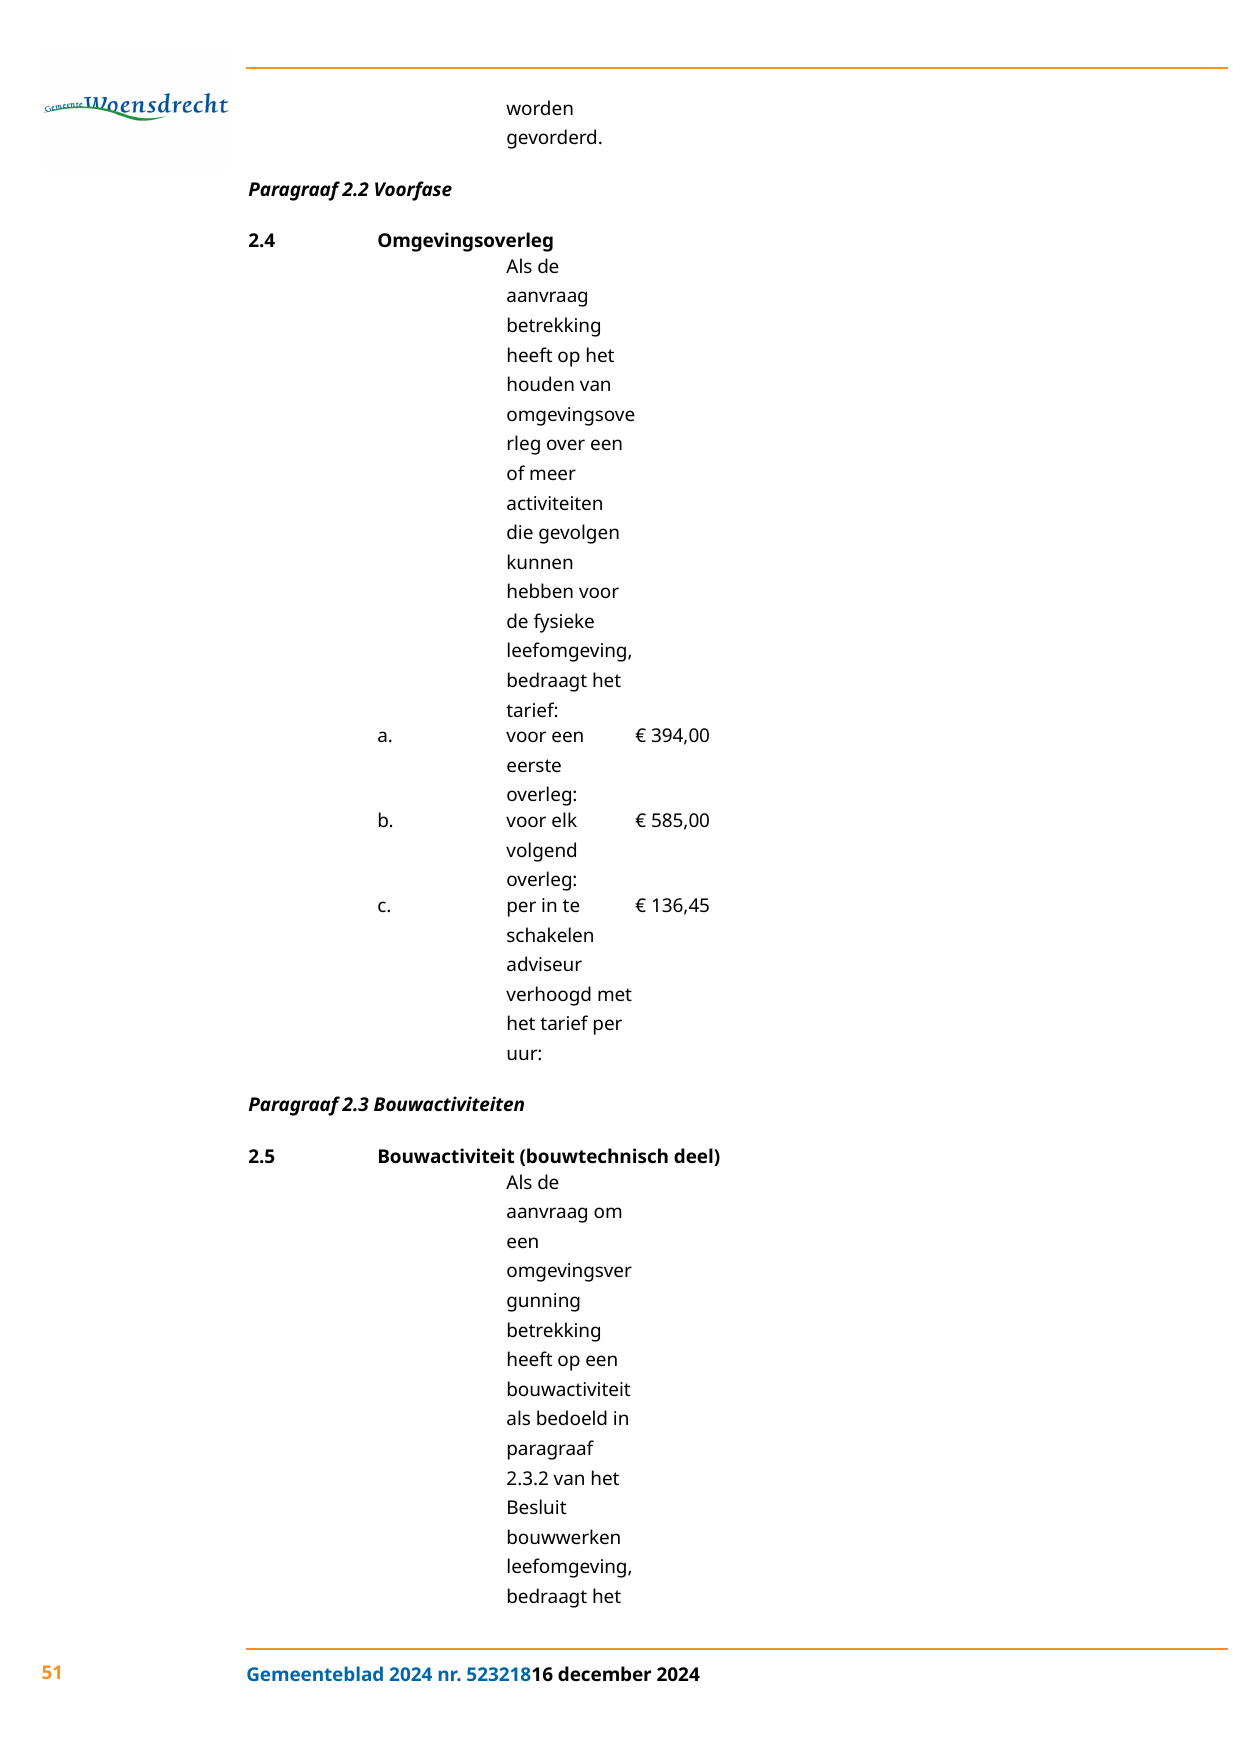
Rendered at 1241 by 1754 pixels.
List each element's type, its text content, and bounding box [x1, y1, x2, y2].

table_cell [377, 253, 506, 722]
table_cell [894, 1092, 1152, 1117]
table_cell [377, 95, 506, 150]
table_cell [248, 1066, 377, 1092]
table_cell [248, 95, 377, 150]
table_cell [764, 95, 1022, 150]
table_cell 2.5 [248, 1143, 377, 1169]
table_cell [377, 1066, 506, 1092]
table_cell [248, 253, 377, 722]
table_cell [764, 808, 1022, 892]
table_cell [248, 150, 377, 176]
table_cell [506, 1118, 635, 1143]
table_cell [506, 150, 635, 176]
table_cell [635, 1066, 764, 1092]
table_cell [377, 1169, 506, 1609]
table_cell [635, 1118, 764, 1143]
table_cell [764, 1169, 1022, 1609]
table_cell Paragraaf 2.3 Bouwactiviteiten [248, 1092, 893, 1117]
table_cell Als de aanvraag betrekking heeft op het houden van omgevingsoverleg over een of meer activiteiten die gevolgen kunnen hebben voor de fysieke leefomgeving, bedraagt het tarief: [506, 253, 635, 722]
table_cell [764, 202, 1022, 227]
table_cell [764, 253, 1022, 722]
table_cell [1023, 1169, 1152, 1609]
table_cell € 394,00 [635, 723, 764, 807]
table_cell [377, 202, 506, 227]
table_cell [764, 892, 1022, 1066]
table_cell [1023, 723, 1152, 807]
table_cell Paragraaf 2.2 Voorfase [248, 176, 893, 202]
table_cell [894, 227, 1152, 253]
table_cell [377, 150, 506, 176]
table_cell voor elk volgend overleg: [506, 808, 635, 892]
table_cell [248, 202, 377, 227]
table_cell [248, 1118, 377, 1143]
table_cell c. [377, 892, 506, 1066]
table_cell [1023, 892, 1152, 1066]
table_cell [635, 253, 764, 722]
table_cell [248, 808, 377, 892]
table_cell [764, 1066, 1022, 1092]
table_cell worden gevorderd. [506, 95, 635, 150]
table_cell € 585,00 [635, 808, 764, 892]
table_cell [1023, 202, 1152, 227]
table_cell voor een eerste overleg: [506, 723, 635, 807]
table_cell Bouwactiviteit (bouwtechnisch deel) [377, 1143, 893, 1169]
table_cell per in te schakelen adviseur verhoogd met het tarief per uur: [506, 892, 635, 1066]
table_cell [635, 95, 764, 150]
table_cell [377, 1118, 506, 1143]
picture [41, 47, 231, 172]
table_cell [248, 1169, 377, 1609]
table_cell 2.4 [248, 227, 377, 253]
table_cell [894, 1143, 1152, 1169]
table_cell [1023, 253, 1152, 722]
table_cell [248, 723, 377, 807]
table_cell [506, 1066, 635, 1092]
table_cell b. [377, 808, 506, 892]
table_cell Als de aanvraag om een omgevingsvergunning betrekking heeft op een bouwactiviteit als bedoeld in paragraaf 2.3.2 van het Besluit bouwwerken leefomgeving, bedraagt het [506, 1169, 635, 1609]
table_cell a. [377, 723, 506, 807]
table_cell [894, 176, 1152, 202]
table_cell [764, 150, 1022, 176]
table_cell [764, 1118, 1022, 1143]
table_cell [1023, 1066, 1152, 1092]
table_cell [506, 202, 635, 227]
table_cell [635, 202, 764, 227]
table_cell Omgevingsoverleg [377, 227, 893, 253]
table_cell [764, 723, 1022, 807]
table_cell [1023, 1118, 1152, 1143]
table_cell [635, 150, 764, 176]
table_cell [635, 1169, 764, 1609]
table_cell € 136,45 [635, 892, 764, 1066]
table_cell [1023, 150, 1152, 176]
table_cell [248, 892, 377, 1066]
table_cell [1023, 808, 1152, 892]
table_cell [1023, 95, 1152, 150]
